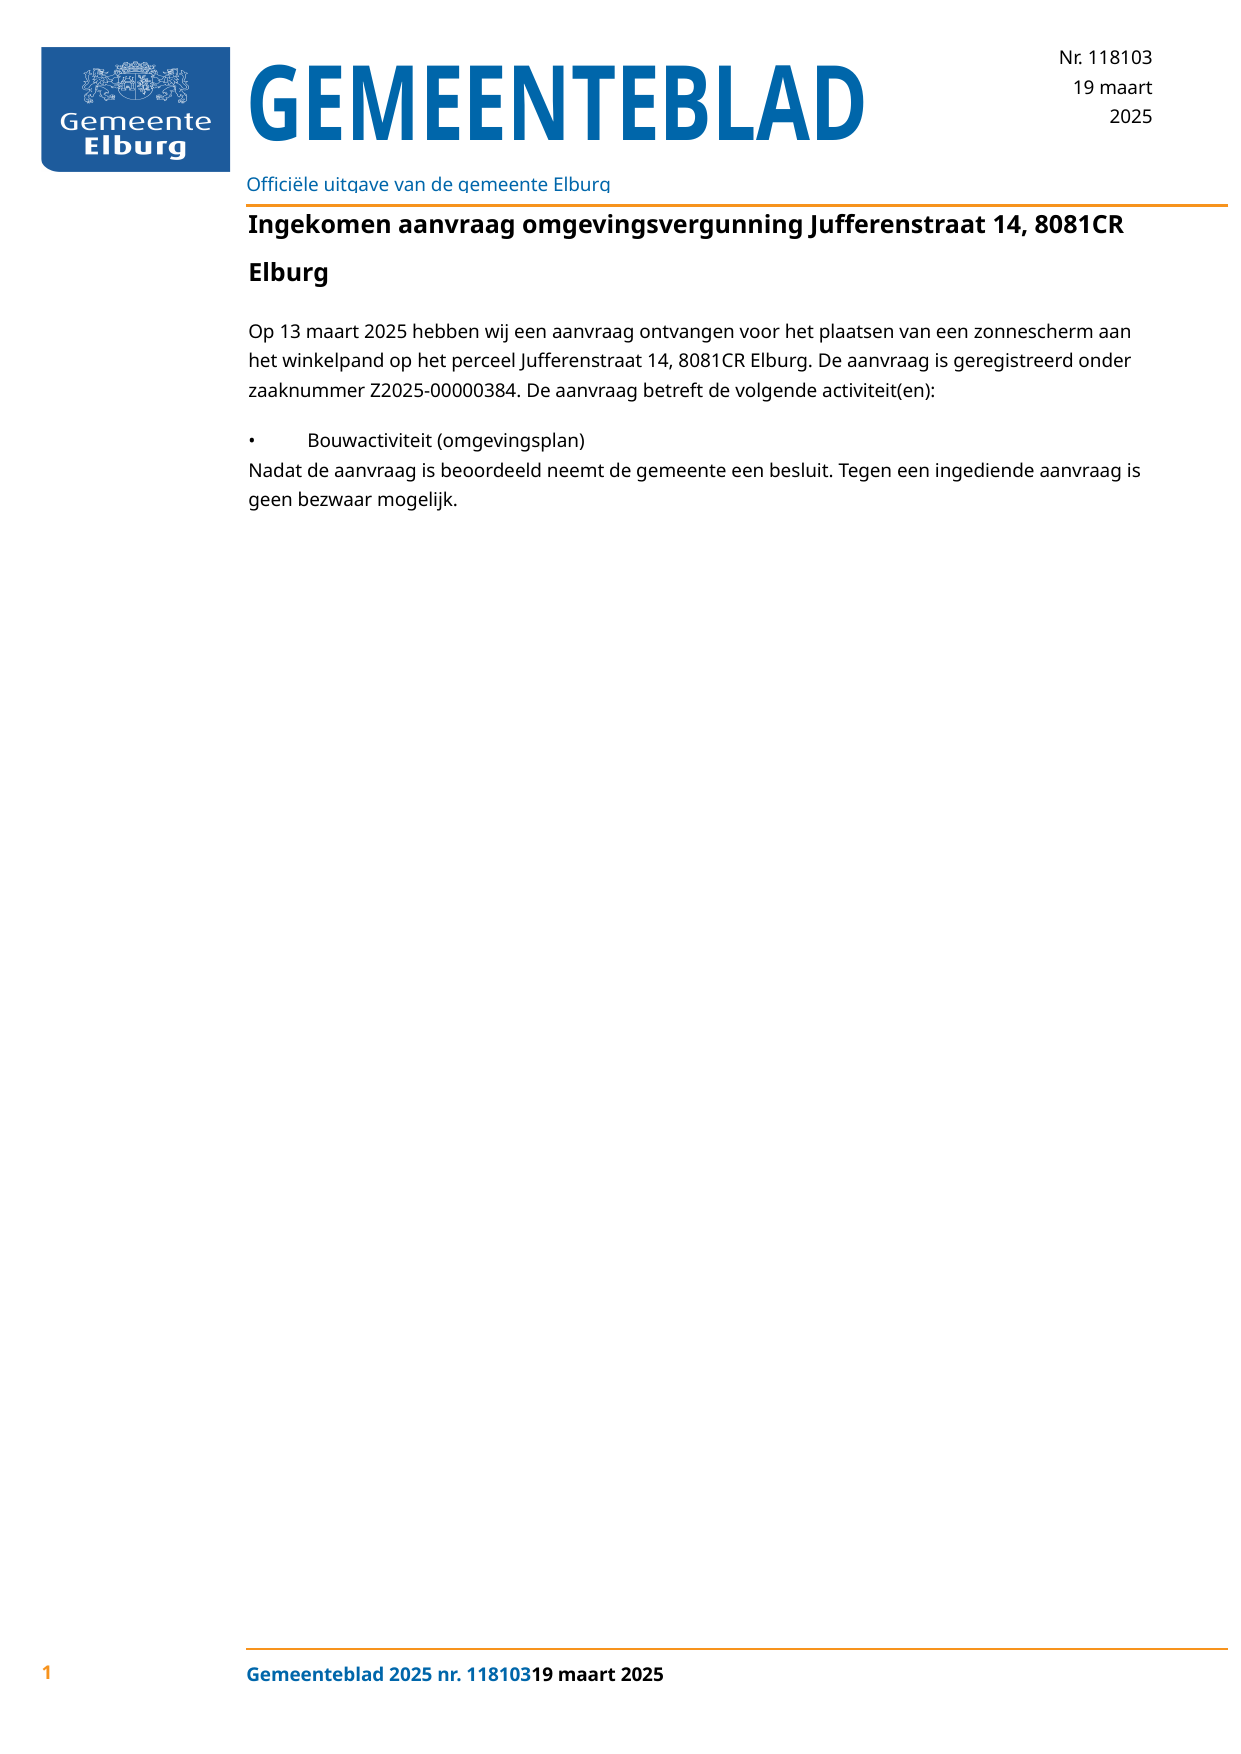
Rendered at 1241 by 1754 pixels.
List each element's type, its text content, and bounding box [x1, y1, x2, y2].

text Op 13 maart 2025 hebben wij een aanvraag ontvangen voor het plaatsen van een zonnescherm aan het winkelpand op het perceel Jufferenstraat 14, 8081CR Elburg. De aanvraag is geregistreerd onder zaaknummer Z2025-00000384. De aanvraag betreft de volgende activiteit(en): [248, 318, 1152, 403]
text Nadat de aanvraag is beoordeeld neemt de gemeente een besluit. Tegen een ingediende aanvraag is geen bezwaar mogelijk. [248, 457, 1152, 512]
text Ingekomen aanvraag omgevingsvergunning Jufferenstraat 14, 8081CR Elburg [248, 207, 1152, 288]
picture [41, 47, 231, 172]
list Bouwactiviteit (omgevingsplan) [248, 427, 1152, 453]
